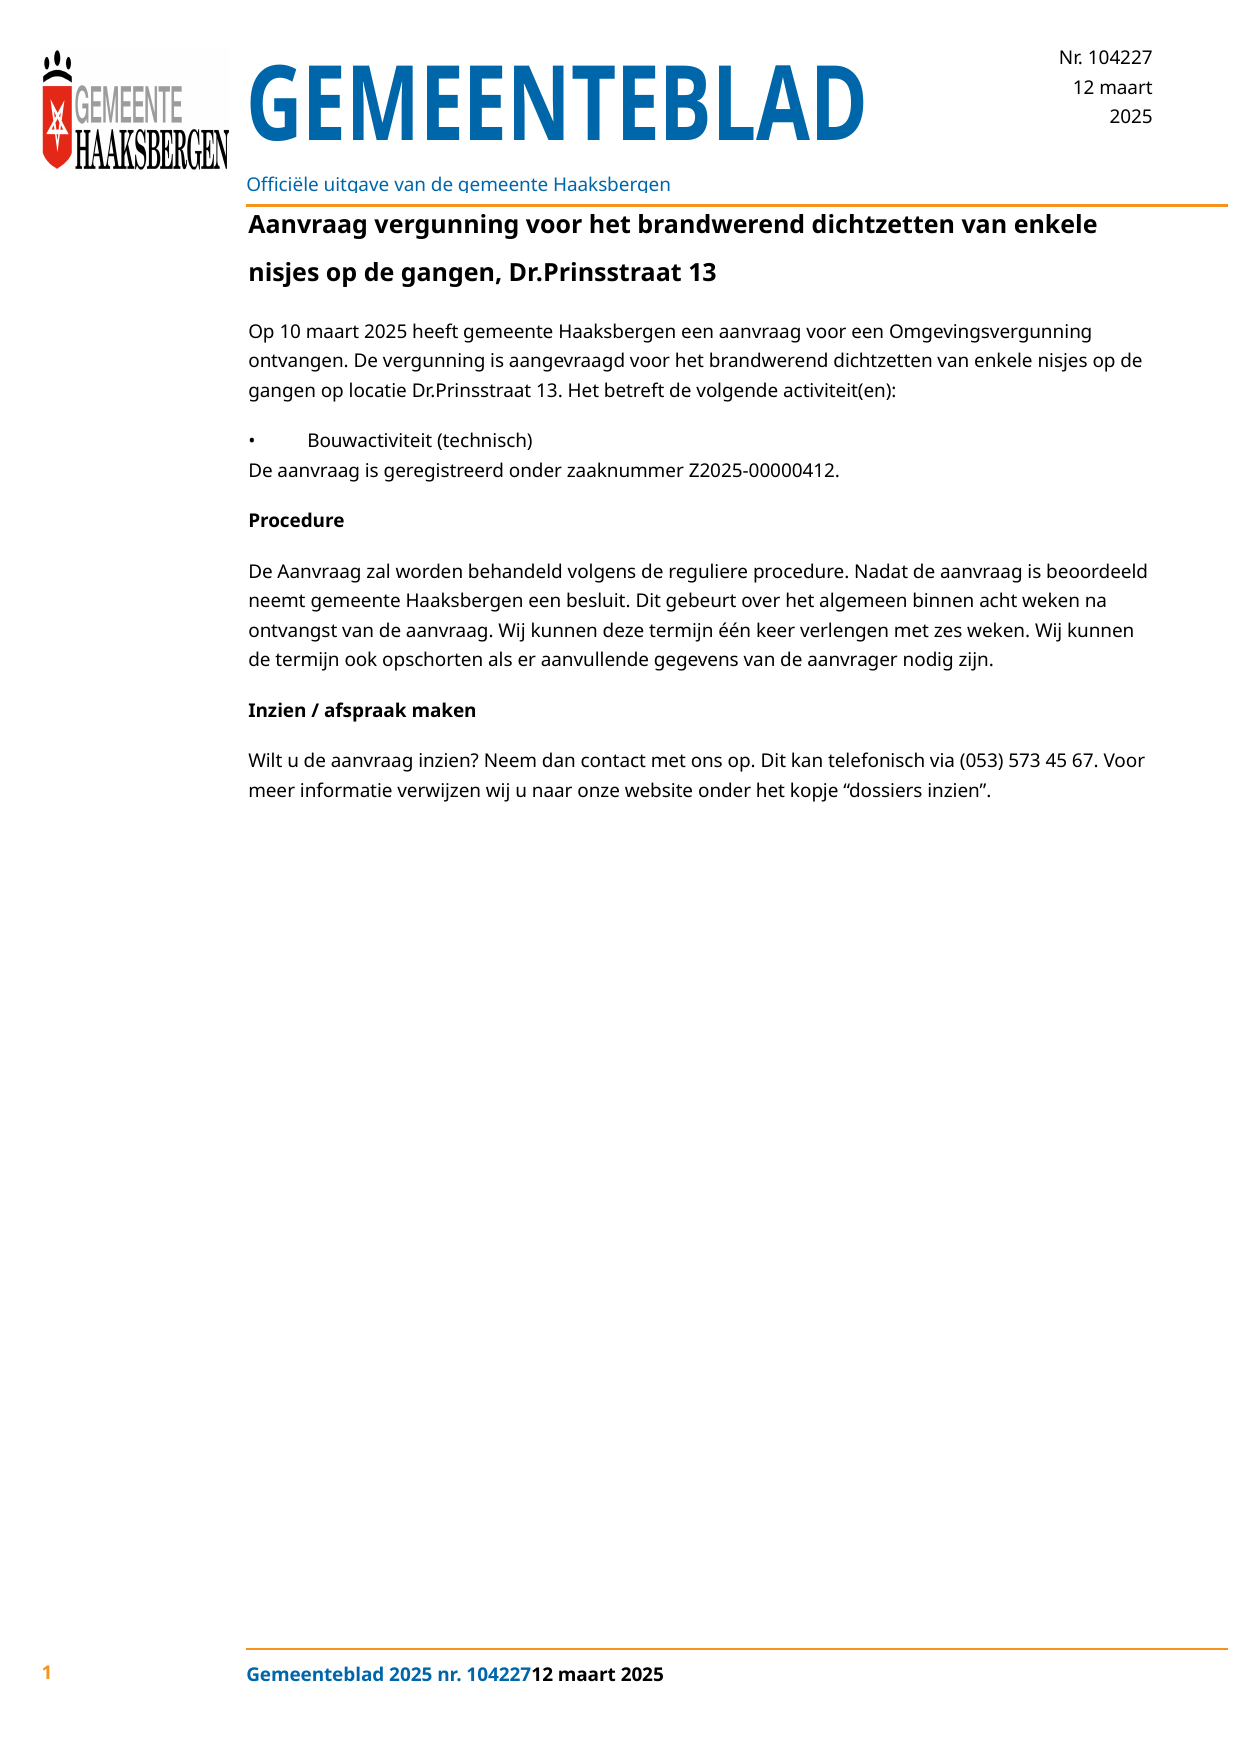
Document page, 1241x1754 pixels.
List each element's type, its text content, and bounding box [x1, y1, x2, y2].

text Inzien / afspraak maken [248, 697, 1152, 723]
text De aanvraag is geregistreerd onder zaaknummer Z2025-00000412. [248, 457, 1152, 483]
text Aanvraag vergunning voor het brandwerend dichtzetten van enkele nisjes op de gangen, Dr.Prinsstraat 13 [248, 207, 1152, 288]
text Op 10 maart 2025 heeft gemeente Haaksbergen een aanvraag voor een Omgevingsvergunning ontvangen. De vergunning is aangevraagd voor het brandwerend dichtzetten van enkele nisjes op de gangen op locatie Dr.Prinsstraat 13. Het betreft de volgende activiteit(en): [248, 318, 1152, 403]
text Procedure [248, 507, 1152, 533]
text Wilt u de aanvraag inzien? Neem dan contact met ons op. Dit kan telefonisch via (053) 573 45 67. Voor meer informatie verwijzen wij u naar onze website onder het kopje “dossiers inzien”. [248, 747, 1152, 803]
text De Aanvraag zal worden behandeld volgens de reguliere procedure. Nadat de aanvraag is beoordeeld neemt gemeente Haaksbergen een besluit. Dit gebeurt over het algemeen binnen acht weken na ontvangst van de aanvraag. Wij kunnen deze termijn één keer verlengen met zes weken. Wij kunnen de termijn ook opschorten als er aanvullende gegevens van de aanvrager nodig zijn. [248, 558, 1152, 672]
list Bouwactiviteit (technisch) [248, 427, 1152, 453]
picture [41, 47, 231, 172]
